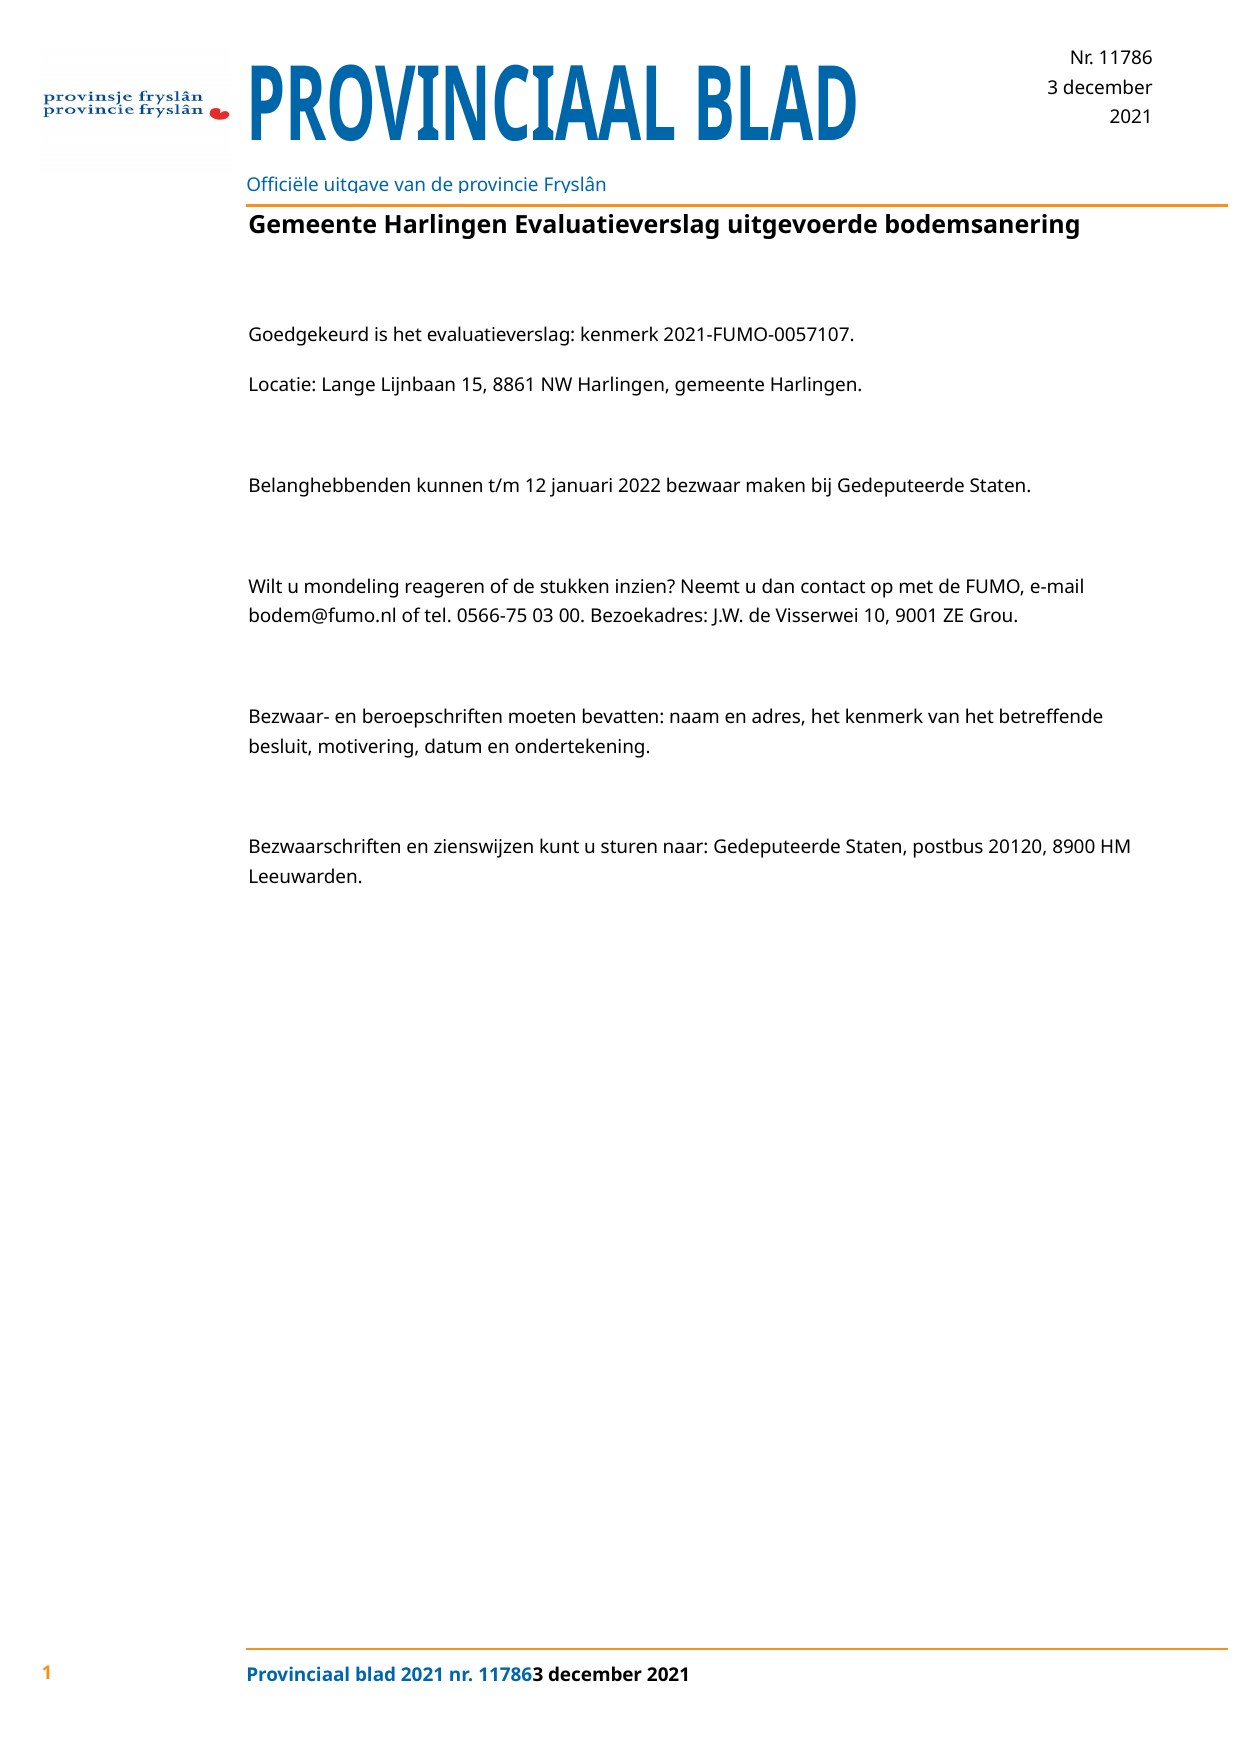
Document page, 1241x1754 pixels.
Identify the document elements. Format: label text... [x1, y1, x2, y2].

text Bezwaarschriften en zienswijzen kunt u sturen naar: Gedeputeerde Staten, postbus 20120, 8900 HM Leeuwarden. [248, 834, 1152, 889]
text Bezwaar- en beroepschriften moeten bevatten: naam en adres, het kenmerk van het betreffende besluit, motivering, datum en ondertekening. [248, 703, 1152, 758]
text Goedgekeurd is het evaluatieverslag: kenmerk 2021-FUMO-0057107. [248, 321, 1152, 346]
text Belanghebbenden kunnen t/m 12 januari 2022 bezwaar maken bij Gedeputeerde Staten. [248, 472, 1152, 498]
text Gemeente Harlingen Evaluatieverslag uitgevoerde bodemsanering [248, 207, 1152, 241]
picture [41, 47, 231, 172]
text Locatie: Lange Lijnbaan 15, 8861 NW Harlingen, gemeente Harlingen. [248, 371, 1152, 397]
text Wilt u mondeling reageren of de stukken inzien? Neemt u dan contact op met de FUMO, e-mail bodem@fumo.nl of tel. 0566-75 03 00. Bezoekadres: J.W. de Visserwei 10, 9001 ZE Grou. [248, 573, 1152, 628]
